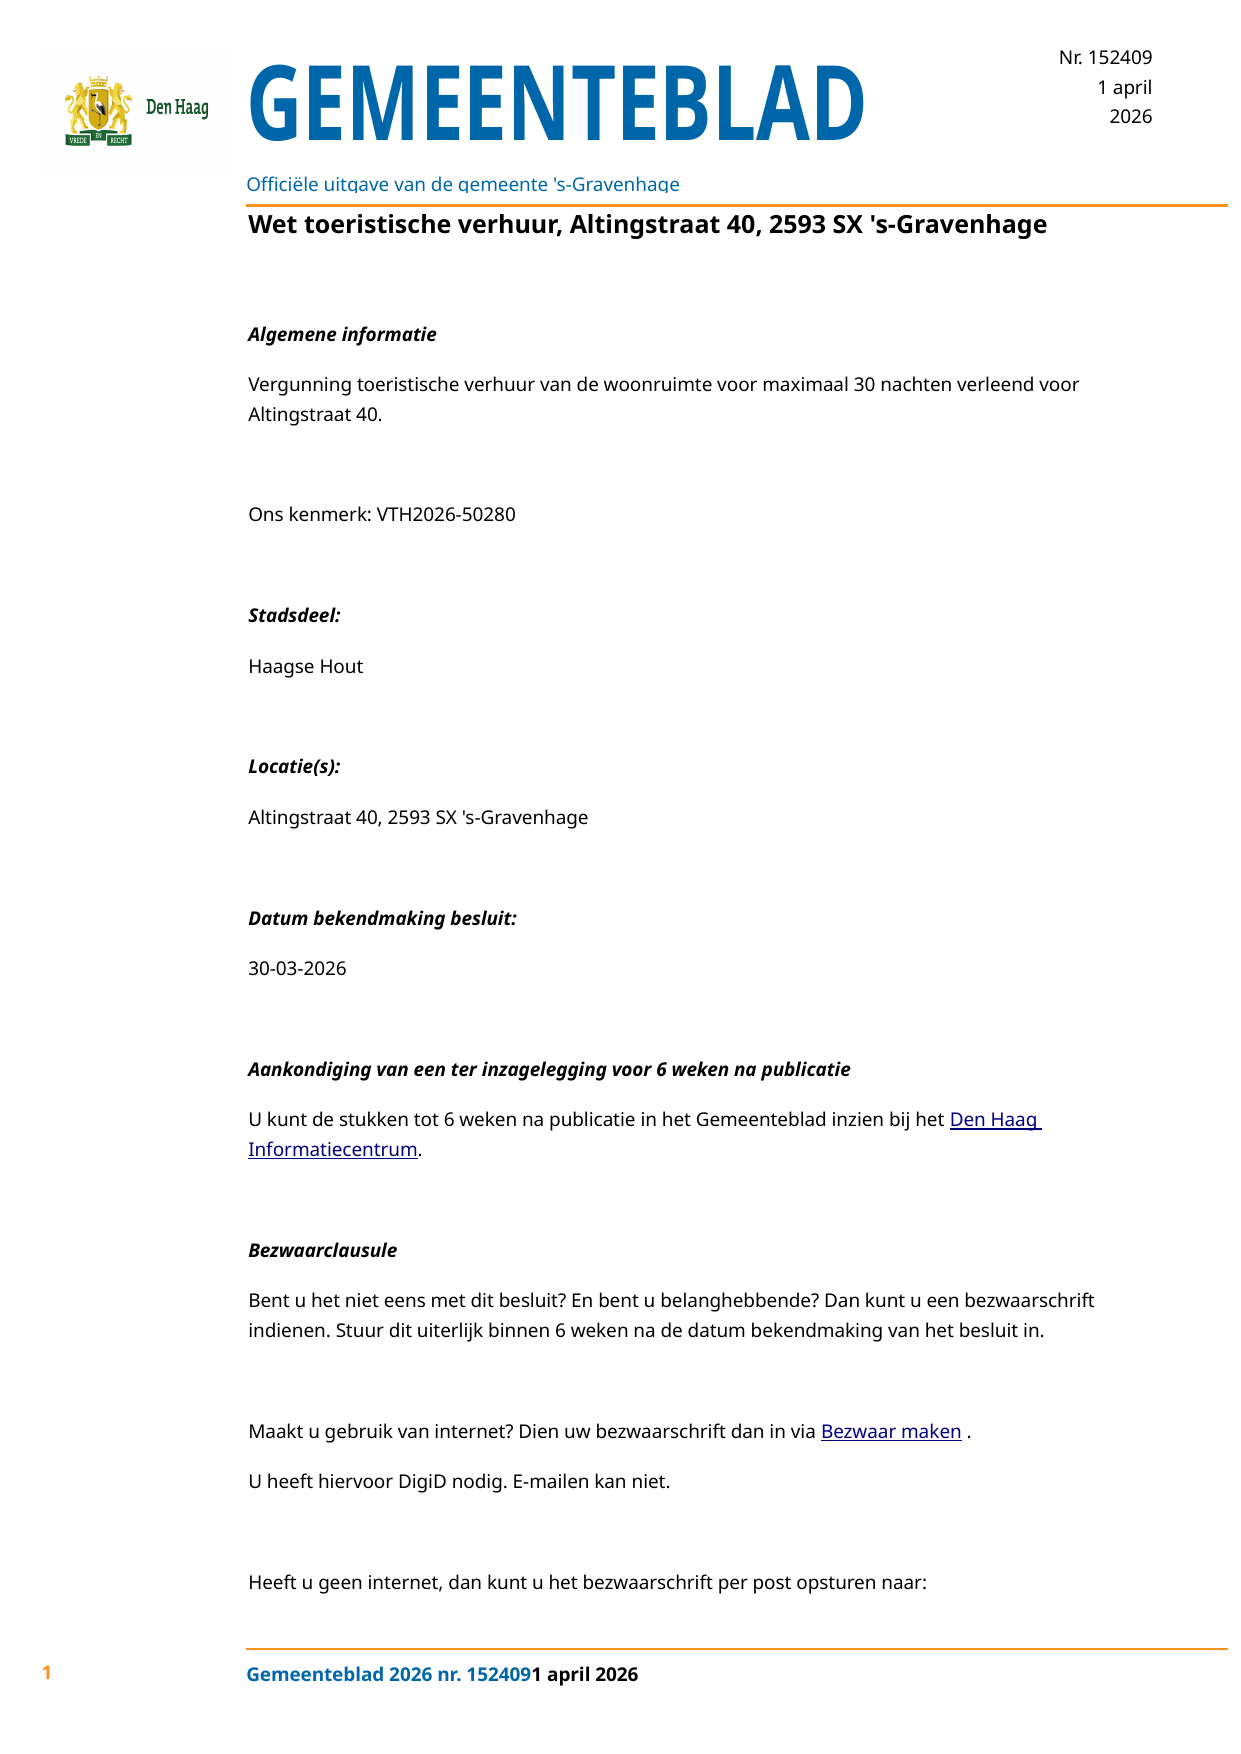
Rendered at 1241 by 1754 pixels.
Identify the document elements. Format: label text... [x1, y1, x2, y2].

text Haagse Hout [248, 653, 1152, 678]
text U kunt de stukken tot 6 weken na publicatie in het Gemeenteblad inzien bij het Den Haag Informatiecentrum. [248, 1107, 1152, 1162]
text Algemene informatie [248, 321, 1152, 346]
text 30-03-2026 [248, 955, 1152, 981]
text Locatie(s): [248, 754, 1152, 779]
text Stadsdeel: [248, 602, 1152, 628]
text Heeft u geen internet, dan kunt u het bezwaarschrift per post opsturen naar: [248, 1569, 1152, 1595]
text Aankondiging van een ter inzagelegging voor 6 weken na publicatie [248, 1056, 1152, 1082]
text Ons kenmerk: VTH2026-50280 [248, 502, 1152, 527]
text Vergunning toeristische verhuur van de woonruimte voor maximaal 30 nachten verleend voor Altingstraat 40. [248, 371, 1152, 426]
text U heeft hiervoor DigiD nodig. E-mailen kan niet. [248, 1468, 1152, 1494]
picture [41, 47, 231, 172]
text Maakt u gebruik van internet? Dien uw bezwaarschrift dan in via Bezwaar maken . [248, 1418, 1152, 1443]
text Bent u het niet eens met dit besluit? En bent u belanghebbende? Dan kunt u een bezwaarschrift indienen. Stuur dit uiterlijk binnen 6 weken na de datum bekendmaking van het besluit in. [248, 1287, 1152, 1343]
text Datum bekendmaking besluit: [248, 905, 1152, 931]
text Bezwaarclausule [248, 1237, 1152, 1263]
text Altingstraat 40, 2593 SX 's-Gravenhage [248, 804, 1152, 830]
text Wet toeristische verhuur, Altingstraat 40, 2593 SX 's-Gravenhage [248, 207, 1152, 241]
